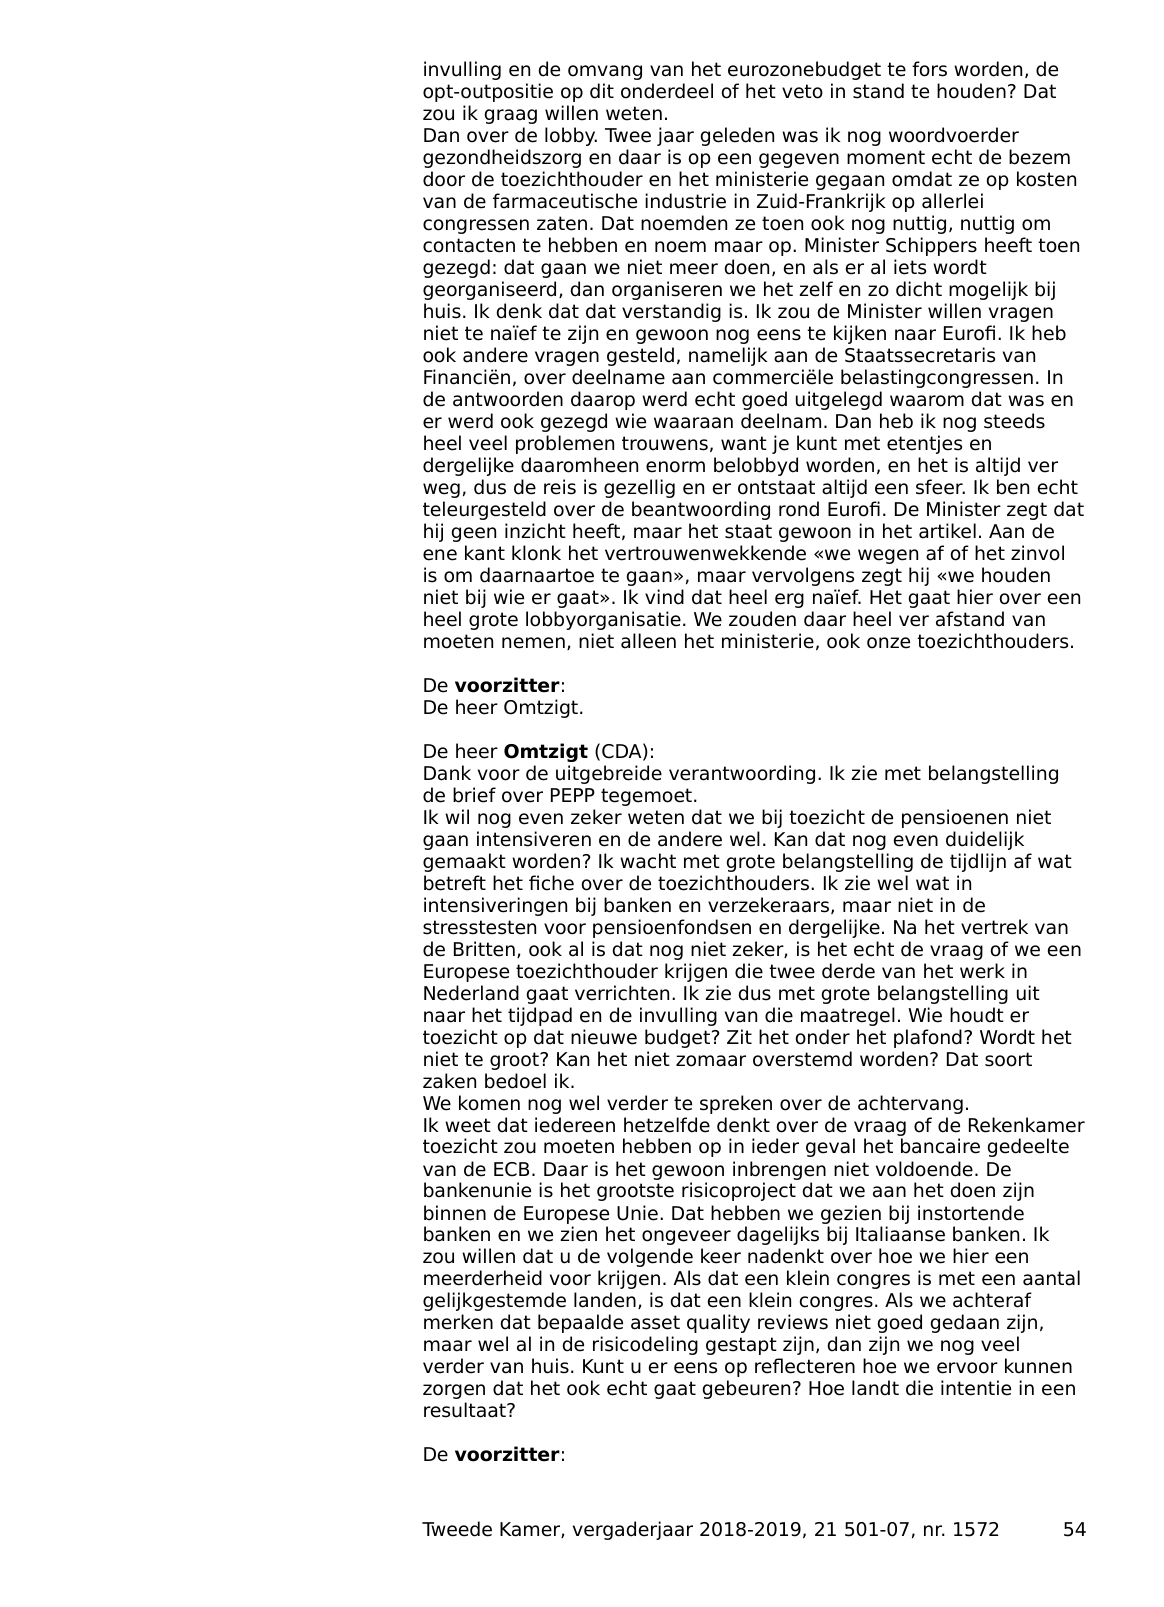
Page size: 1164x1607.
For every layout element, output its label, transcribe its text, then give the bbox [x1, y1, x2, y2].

text De heer Omtzigt (CDA): [422, 741, 1087, 763]
text Dan over de lobby. Twee jaar geleden was ik nog woordvoerder gezondheidszorg en daar is op een gegeven moment echt de bezem door de toezichthouder en het ministerie gegaan omdat ze op kosten van de farmaceutische industrie in Zuid-Frankrijk op allerlei congressen zaten. Dat noemden ze toen ook nog nuttig, nuttig om contacten te hebben en noem maar op. Minister Schippers heeft toen gezegd: dat gaan we niet meer doen, en als er al iets wordt georganiseerd, dan organiseren we het zelf en zo dicht mogelijk bij huis. Ik denk dat dat verstandig is. Ik zou de Minister willen vragen niet te naïef te zijn en gewoon nog eens te kijken naar Eurofi. Ik heb ook andere vragen gesteld, namelijk aan de Staatssecretaris van Financiën, over deelname aan commerciële belastingcongressen. In de antwoorden daarop werd echt goed uitgelegd waarom dat was en er werd ook gezegd wie waaraan deelnam. Dan heb ik nog steeds heel veel problemen trouwens, want je kunt met etentjes en dergelijke daaromheen enorm belobbyd worden, en het is altijd ver weg, dus de reis is gezellig en er ontstaat altijd een sfeer. Ik ben echt teleurgesteld over de beantwoording rond Eurofi. De Minister zegt dat hij geen inzicht heeft, maar het staat gewoon in het artikel. Aan de ene kant klonk het vertrouwenwekkende «we wegen af of het zinvol is om daarnaartoe te gaan», maar vervolgens zegt hij «we houden niet bij wie er gaat». Ik vind dat heel erg naïef. Het gaat hier over een heel grote lobbyorganisatie. We zouden daar heel ver afstand van moeten nemen, niet alleen het ministerie, ook onze toezichthouders. [422, 125, 1087, 652]
text Dank voor de uitgebreide verantwoording. Ik zie met belangstelling de brief over PEPP tegemoet. [422, 763, 1087, 807]
text De heer Omtzigt. [422, 697, 1087, 719]
text De voorzitter: [422, 675, 1087, 697]
text Ik wil nog even zeker weten dat we bij toezicht de pensioenen niet gaan intensiveren en de andere wel. Kan dat nog even duidelijk gemaakt worden? Ik wacht met grote belangstelling de tijdlijn af wat betreft het fiche over de toezichthouders. Ik zie wel wat in intensiveringen bij banken en verzekeraars, maar niet in de stresstesten voor pensioenfondsen en dergelijke. Na het vertrek van de Britten, ook al is dat nog niet zeker, is het echt de vraag of we een Europese toezichthouder krijgen die twee derde van het werk in Nederland gaat verrichten. Ik zie dus met grote belangstelling uit naar het tijdpad en de invulling van die maatregel. Wie houdt er toezicht op dat nieuwe budget? Zit het onder het plafond? Wordt het niet te groot? Kan het niet zomaar overstemd worden? Dat soort zaken bedoel ik. [422, 807, 1087, 1092]
text Ik weet dat iedereen hetzelfde denkt over de vraag of de Rekenkamer toezicht zou moeten hebben op in ieder geval het bancaire gedeelte van de ECB. Daar is het gewoon inbrengen niet voldoende. De bankenunie is het grootste risicoproject dat we aan het doen zijn binnen de Europese Unie. Dat hebben we gezien bij instortende banken en we zien het ongeveer dagelijks bij Italiaanse banken. Ik zou willen dat u de volgende keer nadenkt over hoe we hier een meerderheid voor krijgen. Als dat een klein congres is met een aantal gelijkgestemde landen, is dat een klein congres. Als we achteraf merken dat bepaalde asset quality reviews niet goed gedaan zijn, maar wel al in de risicodeling gestapt zijn, dan zijn we nog veel verder van huis. Kunt u er eens op reflecteren hoe we ervoor kunnen zorgen dat het ook echt gaat gebeuren? Hoe landt die intentie in een resultaat? [422, 1114, 1087, 1422]
text De voorzitter: [422, 1444, 1087, 1466]
text invulling en de omvang van het eurozonebudget te fors worden, de opt-outpositie op dit onderdeel of het veto in stand te houden? Dat zou ik graag willen weten. [422, 59, 1087, 125]
text We komen nog wel verder te spreken over de achtervang. [422, 1092, 1087, 1114]
